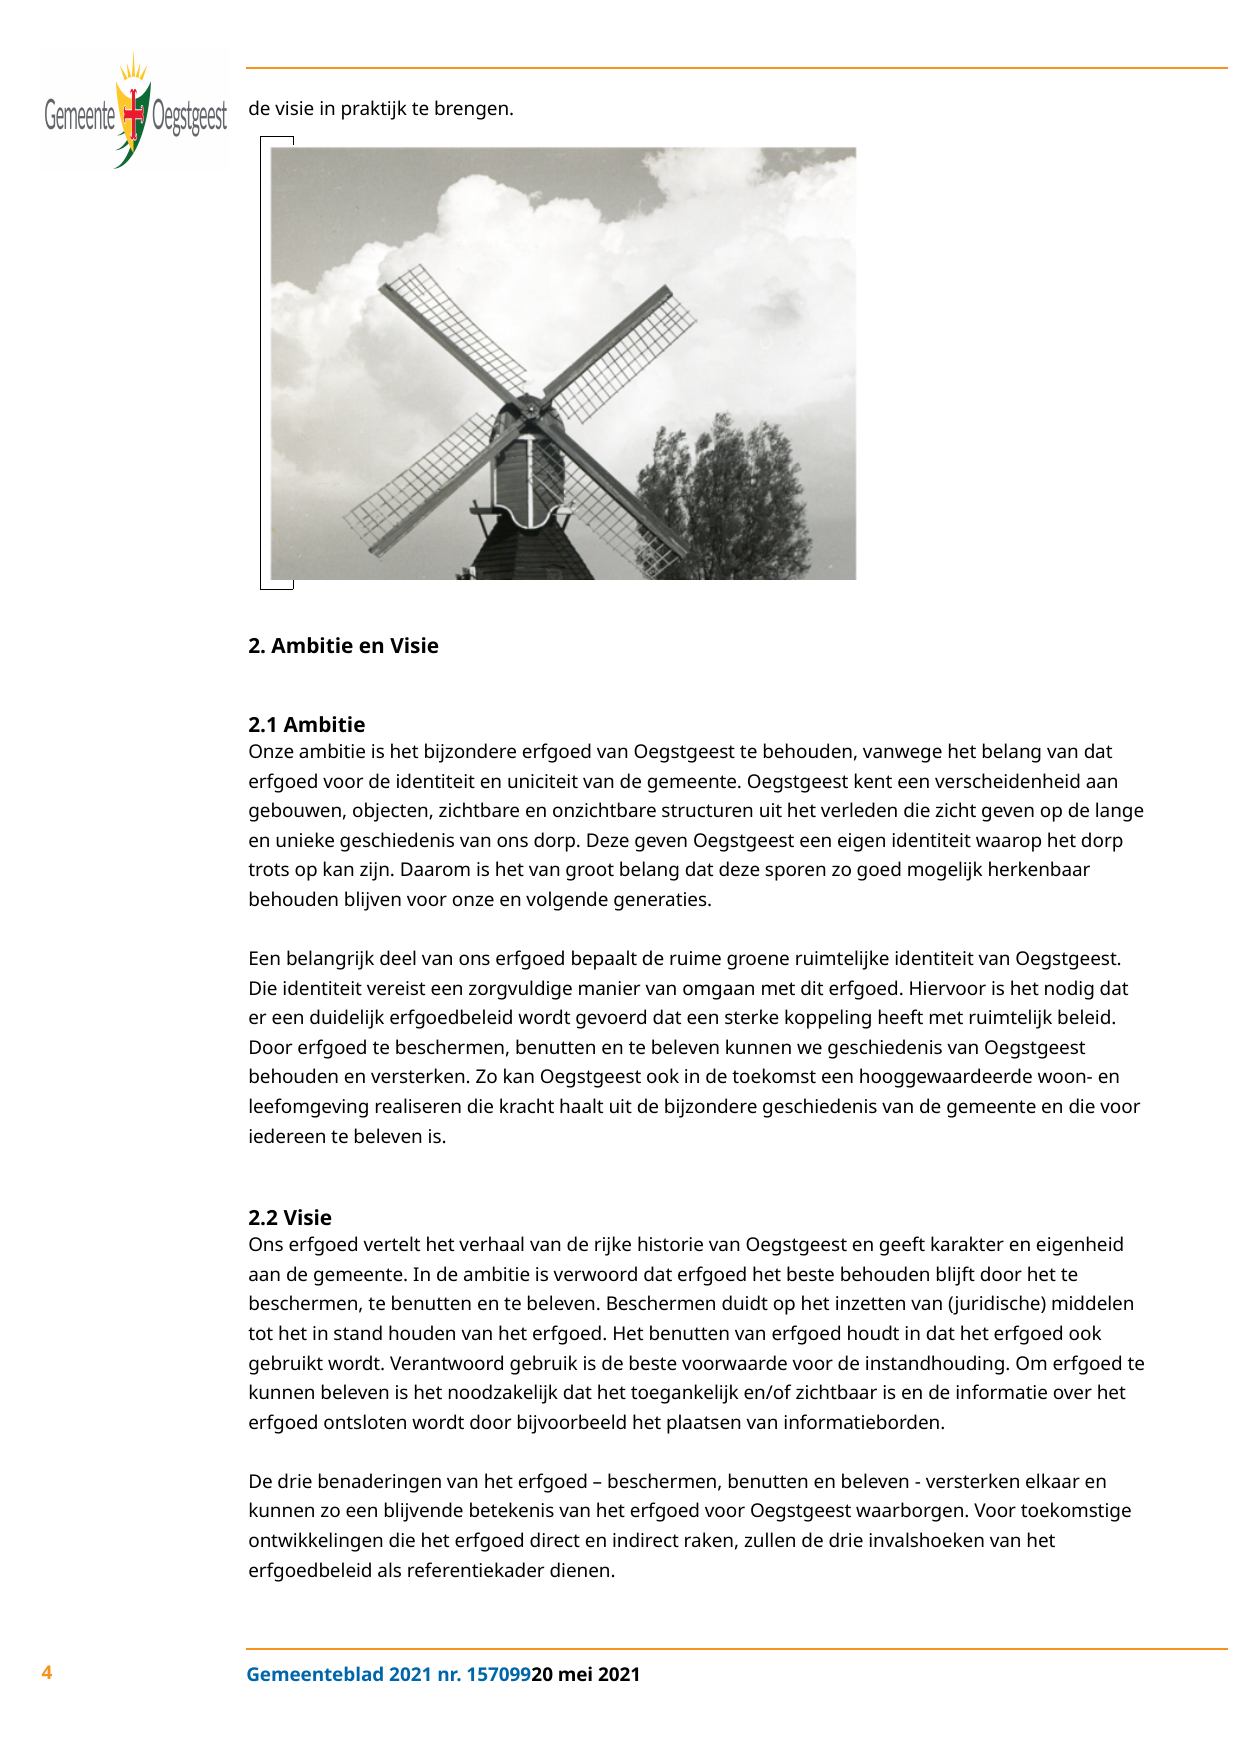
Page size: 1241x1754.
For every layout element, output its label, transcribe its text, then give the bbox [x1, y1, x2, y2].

text De drie benaderingen van het erfgoed – beschermen, benutten en beleven - versterken elkaar en kunnen zo een blijvende betekenis van het erfgoed voor Oegstgeest waarborgen. Voor toekomstige ontwikkelingen die het erfgoed direct en indirect raken, zullen de drie invalshoeken van het erfgoedbeleid als referentiekader dienen. [248, 1468, 1152, 1582]
text 2.2 Visie [248, 1203, 1152, 1231]
text Een belangrijk deel van ons erfgoed bepaalt de ruime groene ruimtelijke identiteit van Oegstgeest. Die identiteit vereist een zorgvuldige manier van omgaan met dit erfgoed. Hiervoor is het nodig dat er een duidelijk erfgoedbeleid wordt gevoerd dat een sterke koppeling heeft met ruimtelijk beleid. Door erfgoed te beschermen, benutten en te beleven kunnen we geschiedenis van Oegstgeest behouden en versterken. Zo kan Oegstgeest ook in de toekomst een hooggewaardeerde woon- en leefomgeving realiseren die kracht haalt uit de bijzondere geschiedenis van de gemeente en die voor iedereen te beleven is. [248, 945, 1152, 1149]
picture [41, 47, 231, 172]
text Onze ambitie is het bijzondere erfgoed van Oegstgeest te behouden, vanwege het belang van dat erfgoed voor de identiteit en uniciteit van de gemeente. Oegstgeest kent een verscheidenheid aan gebouwen, objecten, zichtbare en onzichtbare structuren uit het verleden die zicht geven op de lange en unieke geschiedenis van ons dorp. Deze geven Oegstgeest een eigen identiteit waarop het dorp trots op kan zijn. Daarom is het van groot belang dat deze sporen zo goed mogelijk herkenbaar behouden blijven voor onze en volgende generaties. [248, 738, 1152, 912]
text 2.1 Ambitie [248, 710, 1152, 738]
picture [268, 145, 860, 580]
text de visie in praktijk te brengen. [248, 95, 1152, 121]
text 2. Ambitie en Visie [248, 631, 1152, 659]
text Ons erfgoed vertelt het verhaal van de rijke historie van Oegstgeest en geeft karakter en eigenheid aan de gemeente. In de ambitie is verwoord dat erfgoed het beste behouden blijft door het te beschermen, te benutten en te beleven. Beschermen duidt op het inzetten van (juridische) middelen tot het in stand houden van het erfgoed. Het benutten van erfgoed houdt in dat het erfgoed ook gebruikt wordt. Verantwoord gebruik is de beste voorwaarde voor de instandhouding. Om erfgoed te kunnen beleven is het noodzakelijk dat het toegankelijk en/of zichtbaar is en de informatie over het erfgoed ontsloten wordt door bijvoorbeeld het plaatsen van informatieborden. [248, 1231, 1152, 1434]
